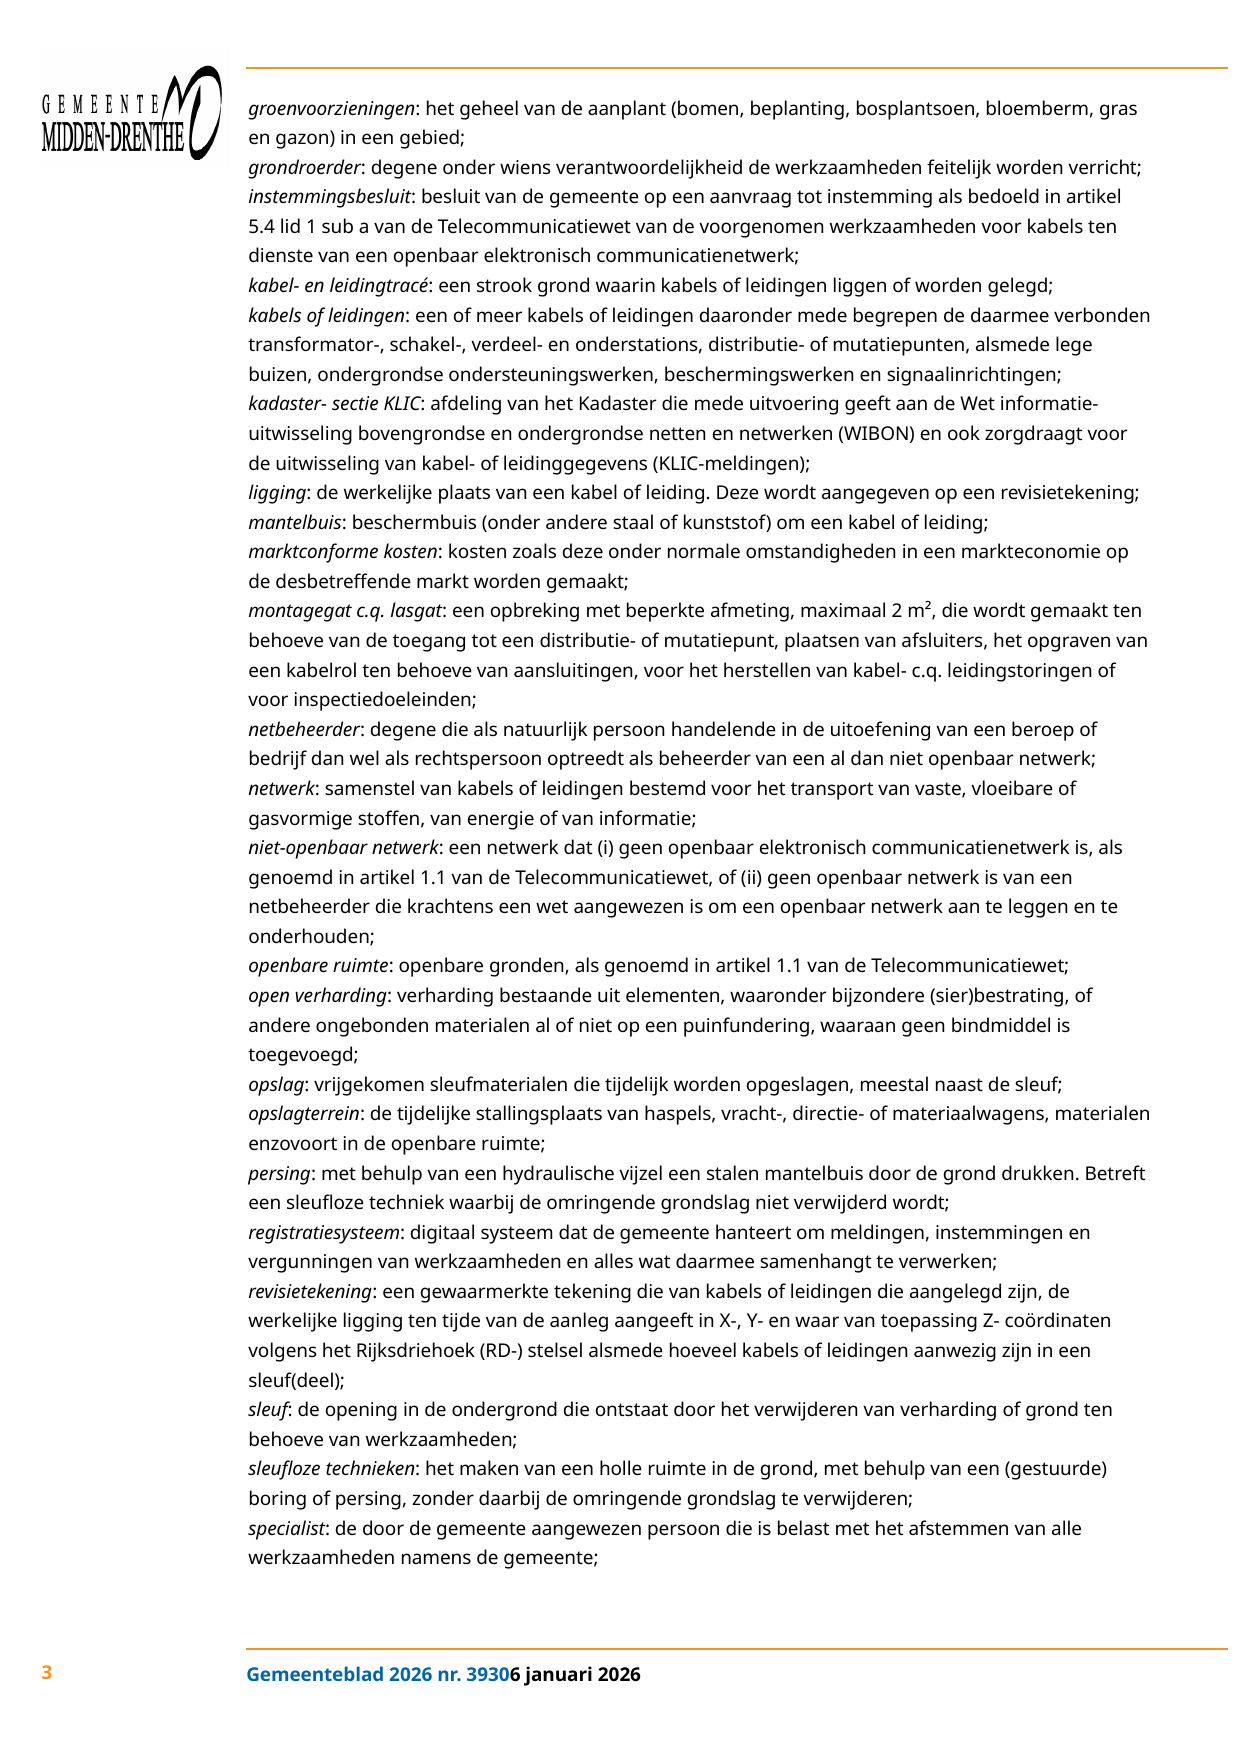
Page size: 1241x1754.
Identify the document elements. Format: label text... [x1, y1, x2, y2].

text ligging: de werkelijke plaats van een kabel of leiding. Deze wordt aangegeven op een revisietekening; [248, 479, 1152, 505]
text kabel- en leidingtracé: een strook grond waarin kabels of leidingen liggen of worden gelegd; [248, 272, 1152, 298]
text netwerk: samenstel van kabels of leidingen bestemd voor het transport van vaste, vloeibare of gasvormige stoffen, van energie of van informatie; [248, 775, 1152, 831]
text sleuf: de opening in de ondergrond die ontstaat door het verwijderen van verharding of grond ten behoeve van werkzaamheden; [248, 1396, 1152, 1452]
text marktconforme kosten: kosten zoals deze onder normale omstandigheden in een markteconomie op de desbetreffende markt worden gemaakt; [248, 538, 1152, 594]
text kadaster- sectie KLIC: afdeling van het Kadaster die mede uitvoering geeft aan de Wet informatie-uitwisseling bovengrondse en ondergrondse netten en netwerken (WIBON) en ook zorgdraagt voor de uitwisseling van kabel- of leidinggegevens (KLIC-meldingen); [248, 391, 1152, 476]
text registratiesysteem: digitaal systeem dat de gemeente hanteert om meldingen, instemmingen en vergunningen van werkzaamheden en alles wat daarmee samenhangt te verwerken; [248, 1219, 1152, 1274]
text openbare ruimte: openbare gronden, als genoemd in artikel 1.1 van de Telecommunicatiewet; [248, 953, 1152, 978]
text opslagterrein: de tijdelijke stallingsplaats van haspels, vracht-, directie- of materiaalwagens, materialen enzovoort in de openbare ruimte; [248, 1101, 1152, 1156]
text opslag: vrijgekomen sleufmaterialen die tijdelijk worden opgeslagen, meestal naast de sleuf; [248, 1071, 1152, 1097]
text niet-openbaar netwerk: een netwerk dat (i) geen openbaar elektronisch communicatienetwerk is, als genoemd in artikel 1.1 van de Telecommunicatiewet, of (ii) geen openbaar netwerk is van een netbeheerder die krachtens een wet aangewezen is om een openbaar netwerk aan te leggen en te onderhouden; [248, 834, 1152, 949]
picture [41, 47, 231, 172]
text instemmingsbesluit: besluit van de gemeente op een aanvraag tot instemming als bedoeld in artikel 5.4 lid 1 sub a van de Telecommunicatiewet van de voorgenomen werkzaamheden voor kabels ten dienste van een openbaar elektronisch communicatienetwerk; [248, 183, 1152, 268]
text netbeheerder: degene die als natuurlijk persoon handelende in de uitoefening van een beroep of bedrijf dan wel als rechtspersoon optreedt als beheerder van een al dan niet openbaar netwerk; [248, 716, 1152, 771]
text kabels of leidingen: een of meer kabels of leidingen daaronder mede begrepen de daarmee verbonden transformator-, schakel-, verdeel- en onderstations, distributie- of mutatiepunten, alsmede lege buizen, ondergrondse ondersteuningswerken, beschermingswerken en signaalinrichtingen; [248, 302, 1152, 387]
text open verharding: verharding bestaande uit elementen, waaronder bijzondere (sier)bestrating, of andere ongebonden materialen al of niet op een puinfundering, waaraan geen bindmiddel is toegevoegd; [248, 982, 1152, 1067]
text specialist: de door de gemeente aangewezen persoon die is belast met het afstemmen van alle werkzaamheden namens de gemeente; [248, 1515, 1152, 1570]
text persing: met behulp van een hydraulische vijzel een stalen mantelbuis door de grond drukken. Betreft een sleufloze techniek waarbij de omringende grondslag niet verwijderd wordt; [248, 1160, 1152, 1215]
text sleufloze technieken: het maken van een holle ruimte in de grond, met behulp van een (gestuurde) boring of persing, zonder daarbij de omringende grondslag te verwijderen; [248, 1456, 1152, 1511]
text groenvoorzieningen: het geheel van de aanplant (bomen, beplanting, bosplantsoen, bloemberm, gras en gazon) in een gebied; [248, 95, 1152, 150]
text revisietekening: een gewaarmerkte tekening die van kabels of leidingen die aangelegd zijn, de werkelijke ligging ten tijde van de aanleg aangeeft in X-, Y- en waar van toepassing Z- coördinaten volgens het Rijksdriehoek (RD-) stelsel alsmede hoeveel kabels of leidingen aanwezig zijn in een sleuf(deel); [248, 1278, 1152, 1393]
text montagegat c.q. lasgat: een opbreking met beperkte afmeting, maximaal 2 m², die wordt gemaakt ten behoeve van de toegang tot een distributie- of mutatiepunt, plaatsen van afsluiters, het opgraven van een kabelrol ten behoeve van aansluitingen, voor het herstellen van kabel- c.q. leidingstoringen of voor inspectiedoeleinden; [248, 598, 1152, 712]
text grondroerder: degene onder wiens verantwoordelijkheid de werkzaamheden feitelijk worden verricht; [248, 154, 1152, 180]
text mantelbuis: beschermbuis (onder andere staal of kunststof) om een kabel of leiding; [248, 509, 1152, 535]
